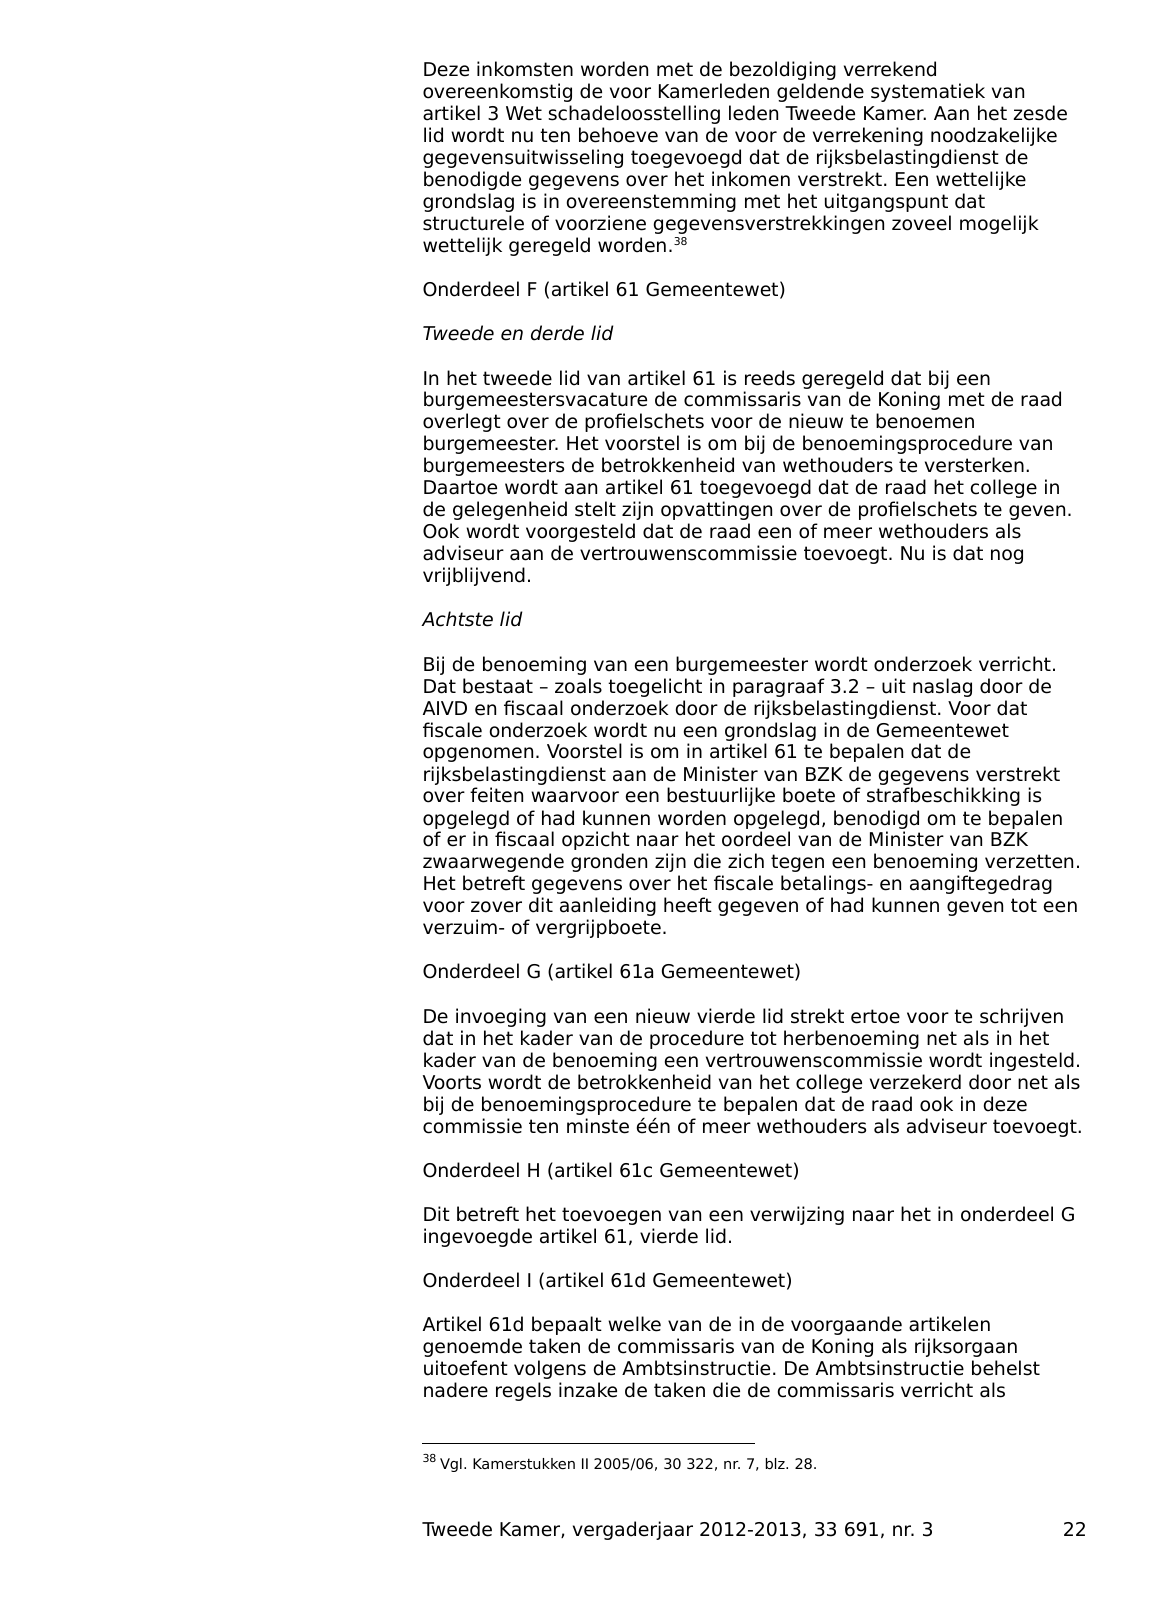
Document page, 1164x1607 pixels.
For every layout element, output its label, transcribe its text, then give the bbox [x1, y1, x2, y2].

text Deze inkomsten worden met de bezoldiging verrekend overeenkomstig de voor Kamerleden geldende systematiek van artikel 3 Wet schadeloosstelling leden Tweede Kamer. Aan het zesde lid wordt nu ten behoeve van de voor de verrekening noodzakelijke gegevensuitwisseling toegevoegd dat de rijksbelastingdienst de benodigde gegevens over het inkomen verstrekt. Een wettelijke grondslag is in overeenstemming met het uitgangspunt dat structurele of voorziene gegevensverstrekkingen zoveel mogelijk wettelijk geregeld worden. [422, 59, 1087, 257]
subtitle Achtste lid [422, 609, 1087, 631]
subtitle Tweede en derde lid [422, 323, 1087, 345]
subtitle Onderdeel H (artikel 61c Gemeentewet) [422, 1160, 1087, 1182]
subtitle Onderdeel G (artikel 61a Gemeentewet) [422, 961, 1087, 983]
subtitle Onderdeel F (artikel 61 Gemeentewet) [422, 279, 1087, 301]
subtitle Onderdeel I (artikel 61d Gemeentewet) [422, 1270, 1087, 1292]
text De invoeging van een nieuw vierde lid strekt ertoe voor te schrijven dat in het kader van de procedure tot herbenoeming net als in het kader van de benoeming een vertrouwenscommissie wordt ingesteld. Voorts wordt de betrokkenheid van het college verzekerd door net als bij de benoemingsprocedure te bepalen dat de raad ook in deze commissie ten minste één of meer wethouders als adviseur toevoegt. [422, 1006, 1087, 1137]
text Vgl. Kamerstukken II 2005/06, 30 322, nr. 7, blz. 28. [422, 1452, 1087, 1474]
text Bij de benoeming van een burgemeester wordt onderzoek verricht. Dat bestaat – zoals toegelicht in paragraaf 3.2 – uit naslag door de AIVD en fiscaal onderzoek door de rijksbelastingdienst. Voor dat fiscale onderzoek wordt nu een grondslag in de Gemeentewet opgenomen. Voorstel is om in artikel 61 te bepalen dat de rijksbelastingdienst aan de Minister van BZK de gegevens verstrekt over feiten waarvoor een bestuurlijke boete of strafbeschikking is opgelegd of had kunnen worden opgelegd, benodigd om te bepalen of er in fiscaal opzicht naar het oordeel van de Minister van BZK zwaarwegende gronden zijn die zich tegen een benoeming verzetten. Het betreft gegevens over het fiscale betalings- en aangiftegedrag voor zover dit aanleiding heeft gegeven of had kunnen geven tot een verzuim- of vergrijpboete. [422, 653, 1087, 939]
text Dit betreft het toevoegen van een verwijzing naar het in onderdeel G ingevoegde artikel 61, vierde lid. [422, 1204, 1087, 1248]
text Artikel 61d bepaalt welke van de in de voorgaande artikelen genoemde taken de commissaris van de Koning als rijksorgaan uitoefent volgens de Ambtsinstructie. De Ambtsinstructie behelst nadere regels inzake de taken die de commissaris verricht als [422, 1314, 1087, 1402]
text In het tweede lid van artikel 61 is reeds geregeld dat bij een burgemeestersvacature de commissaris van de Koning met de raad overlegt over de profielschets voor de nieuw te benoemen burgemeester. Het voorstel is om bij de benoemingsprocedure van burgemeesters de betrokkenheid van wethouders te versterken. Daartoe wordt aan artikel 61 toegevoegd dat de raad het college in de gelegenheid stelt zijn opvattingen over de profielschets te geven. Ook wordt voorgesteld dat de raad een of meer wethouders als adviseur aan de vertrouwenscommissie toevoegt. Nu is dat nog vrijblijvend. [422, 367, 1087, 587]
